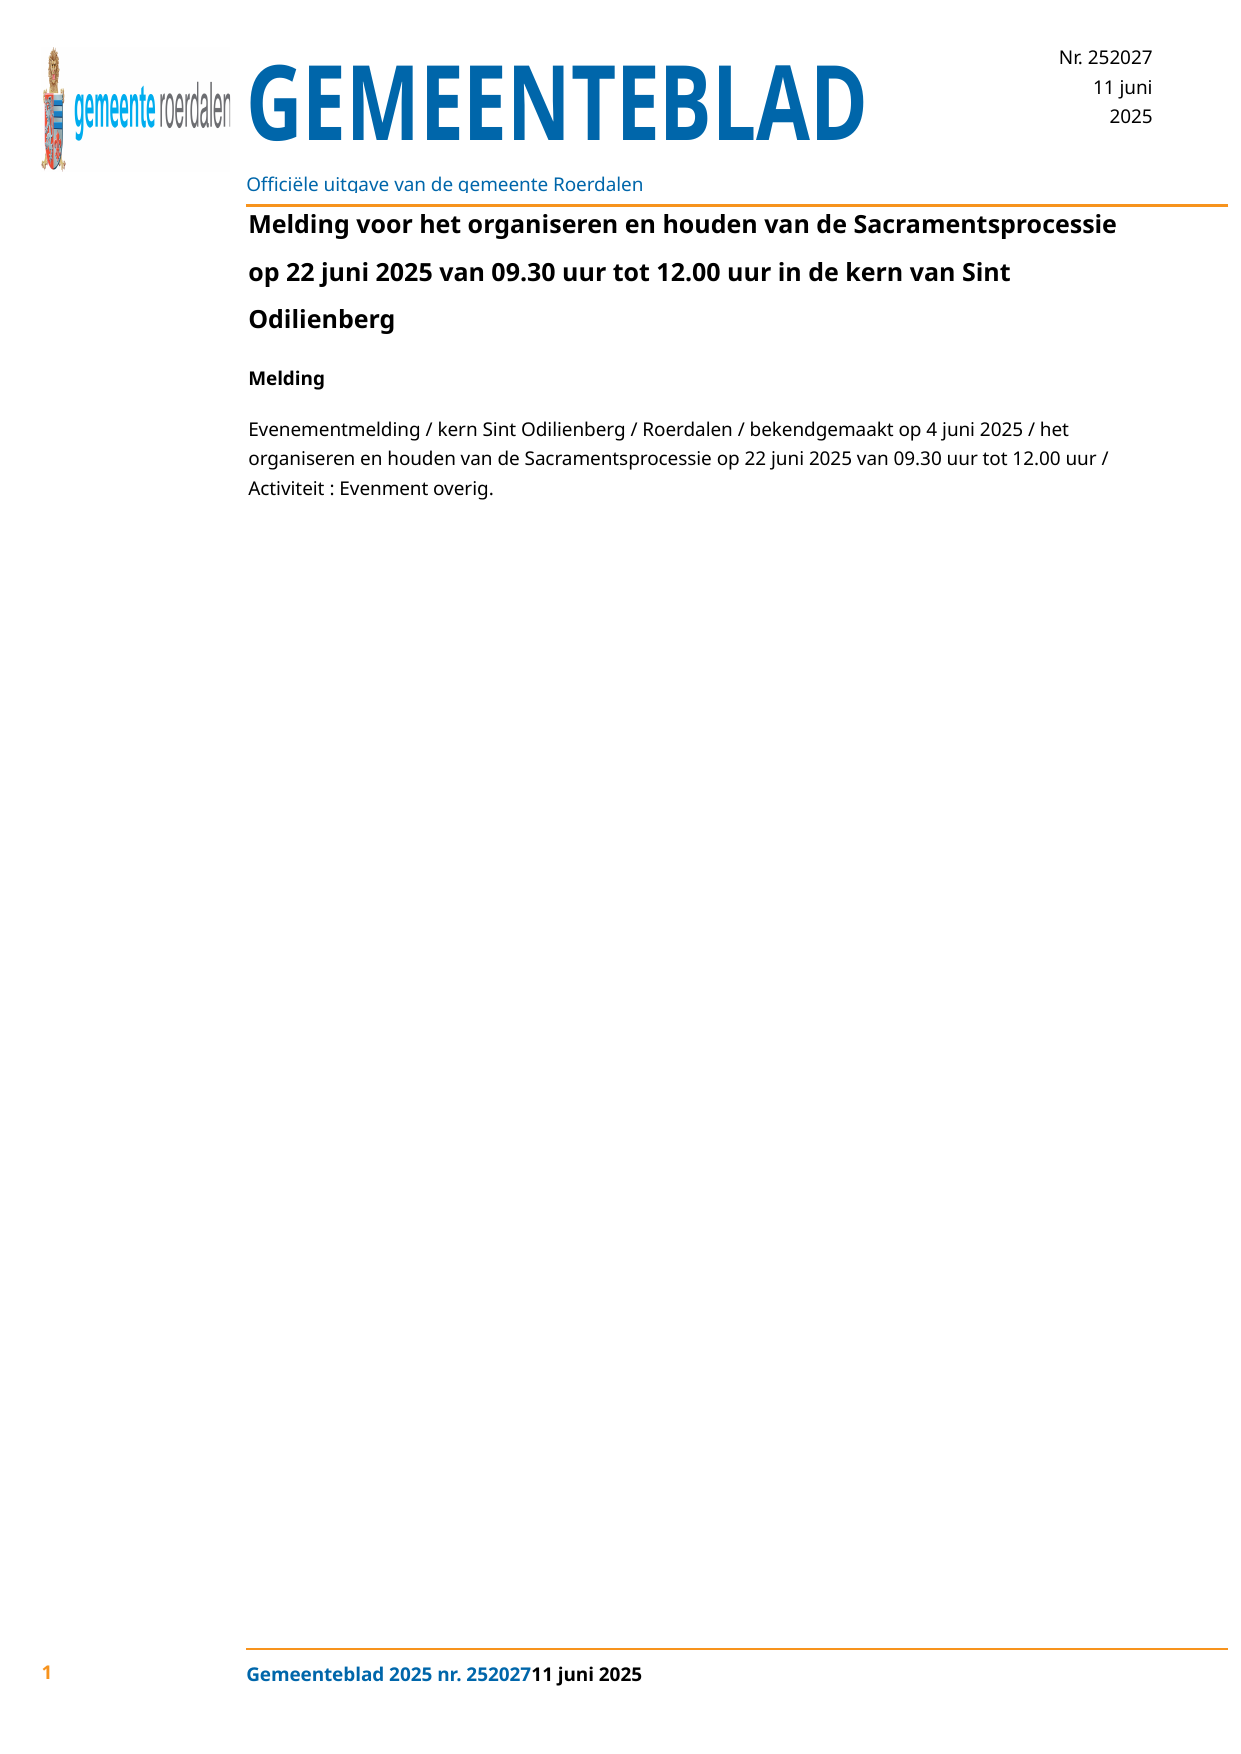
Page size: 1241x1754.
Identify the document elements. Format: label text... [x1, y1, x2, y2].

picture [41, 47, 231, 172]
text Evenementmelding / kern Sint Odilienberg / Roerdalen / bekendgemaakt op 4 juni 2025 / het organiseren en houden van de Sacramentsprocessie op 22 juni 2025 van 09.30 uur tot 12.00 uur / Activiteit : Evenment overig. [248, 416, 1152, 501]
text Melding voor het organiseren en houden van de Sacramentsprocessie op 22 juni 2025 van 09.30 uur tot 12.00 uur in de kern van Sint Odilienberg [248, 207, 1152, 336]
text Melding [248, 366, 1152, 391]
